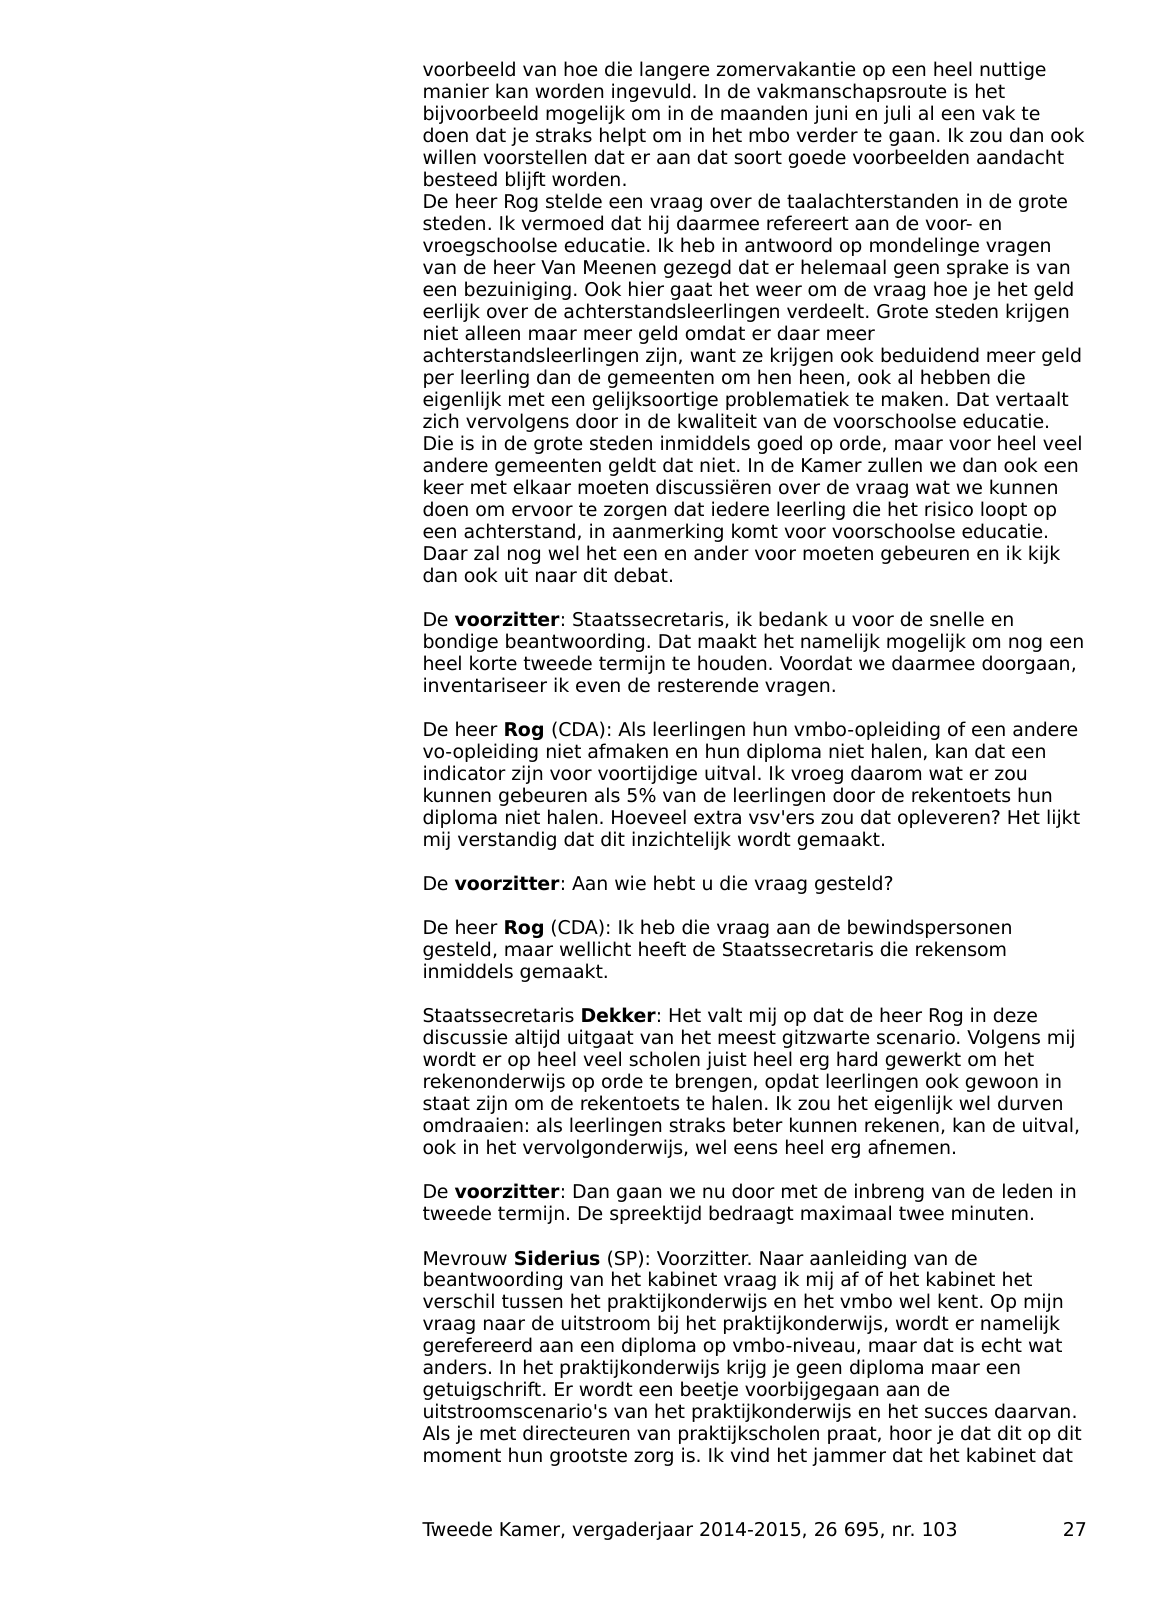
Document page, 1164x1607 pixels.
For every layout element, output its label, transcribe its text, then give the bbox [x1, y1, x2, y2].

text De voorzitter: Aan wie hebt u die vraag gesteld? [422, 873, 1087, 895]
text De heer Rog (CDA): Als leerlingen hun vmbo-opleiding of een andere vo-opleiding niet afmaken en hun diploma niet halen, kan dat een indicator zijn voor voortijdige uitval. Ik vroeg daarom wat er zou kunnen gebeuren als 5% van de leerlingen door de rekentoets hun diploma niet halen. Hoeveel extra vsv'ers zou dat opleveren? Het lijkt mij verstandig dat dit inzichtelijk wordt gemaakt. [422, 719, 1087, 851]
text Staatssecretaris Dekker: Het valt mij op dat de heer Rog in deze discussie altijd uitgaat van het meest gitzwarte scenario. Volgens mij wordt er op heel veel scholen juist heel erg hard gewerkt om het rekenonderwijs op orde te brengen, opdat leerlingen ook gewoon in staat zijn om de rekentoets te halen. Ik zou het eigenlijk wel durven omdraaien: als leerlingen straks beter kunnen rekenen, kan de uitval, ook in het vervolgonderwijs, wel eens heel erg afnemen. [422, 1005, 1087, 1159]
text De heer Rog (CDA): Ik heb die vraag aan de bewindspersonen gesteld, maar wellicht heeft de Staatssecretaris die rekensom inmiddels gemaakt. [422, 917, 1087, 983]
text De voorzitter: Staatssecretaris, ik bedank u voor de snelle en bondige beantwoording. Dat maakt het namelijk mogelijk om nog een heel korte tweede termijn te houden. Voordat we daarmee doorgaan, inventariseer ik even de resterende vragen. [422, 609, 1087, 697]
text Mevrouw Siderius (SP): Voorzitter. Naar aanleiding van de beantwoording van het kabinet vraag ik mij af of het kabinet het verschil tussen het praktijkonderwijs en het vmbo wel kent. Op mijn vraag naar de uitstroom bij het praktijkonderwijs, wordt er namelijk gerefereerd aan een diploma op vmbo-niveau, maar dat is echt wat anders. In het praktijkonderwijs krijg je geen diploma maar een getuigschrift. Er wordt een beetje voorbijgegaan aan de uitstroomscenario's van het praktijkonderwijs en het succes daarvan. Als je met directeuren van praktijkscholen praat, hoor je dat dit op dit moment hun grootste zorg is. Ik vind het jammer dat het kabinet dat [422, 1247, 1087, 1467]
text voorbeeld van hoe die langere zomervakantie op een heel nuttige manier kan worden ingevuld. In de vakmanschapsroute is het bijvoorbeeld mogelijk om in de maanden juni en juli al een vak te doen dat je straks helpt om in het mbo verder te gaan. Ik zou dan ook willen voorstellen dat er aan dat soort goede voorbeelden aandacht besteed blijft worden. [422, 59, 1087, 191]
text De voorzitter: Dan gaan we nu door met de inbreng van de leden in tweede termijn. De spreektijd bedraagt maximaal twee minuten. [422, 1181, 1087, 1225]
text De heer Rog stelde een vraag over de taalachterstanden in de grote steden. Ik vermoed dat hij daarmee refereert aan de voor- en vroegschoolse educatie. Ik heb in antwoord op mondelinge vragen van de heer Van Meenen gezegd dat er helemaal geen sprake is van een bezuiniging. Ook hier gaat het weer om de vraag hoe je het geld eerlijk over de achterstandsleerlingen verdeelt. Grote steden krijgen niet alleen maar meer geld omdat er daar meer achterstandsleerlingen zijn, want ze krijgen ook beduidend meer geld per leerling dan de gemeenten om hen heen, ook al hebben die eigenlijk met een gelijksoortige problematiek te maken. Dat vertaalt zich vervolgens door in de kwaliteit van de voorschoolse educatie. Die is in de grote steden inmiddels goed op orde, maar voor heel veel andere gemeenten geldt dat niet. In de Kamer zullen we dan ook een keer met elkaar moeten discussiëren over de vraag wat we kunnen doen om ervoor te zorgen dat iedere leerling die het risico loopt op een achterstand, in aanmerking komt voor voorschoolse educatie. Daar zal nog wel het een en ander voor moeten gebeuren en ik kijk dan ook uit naar dit debat. [422, 191, 1087, 587]
